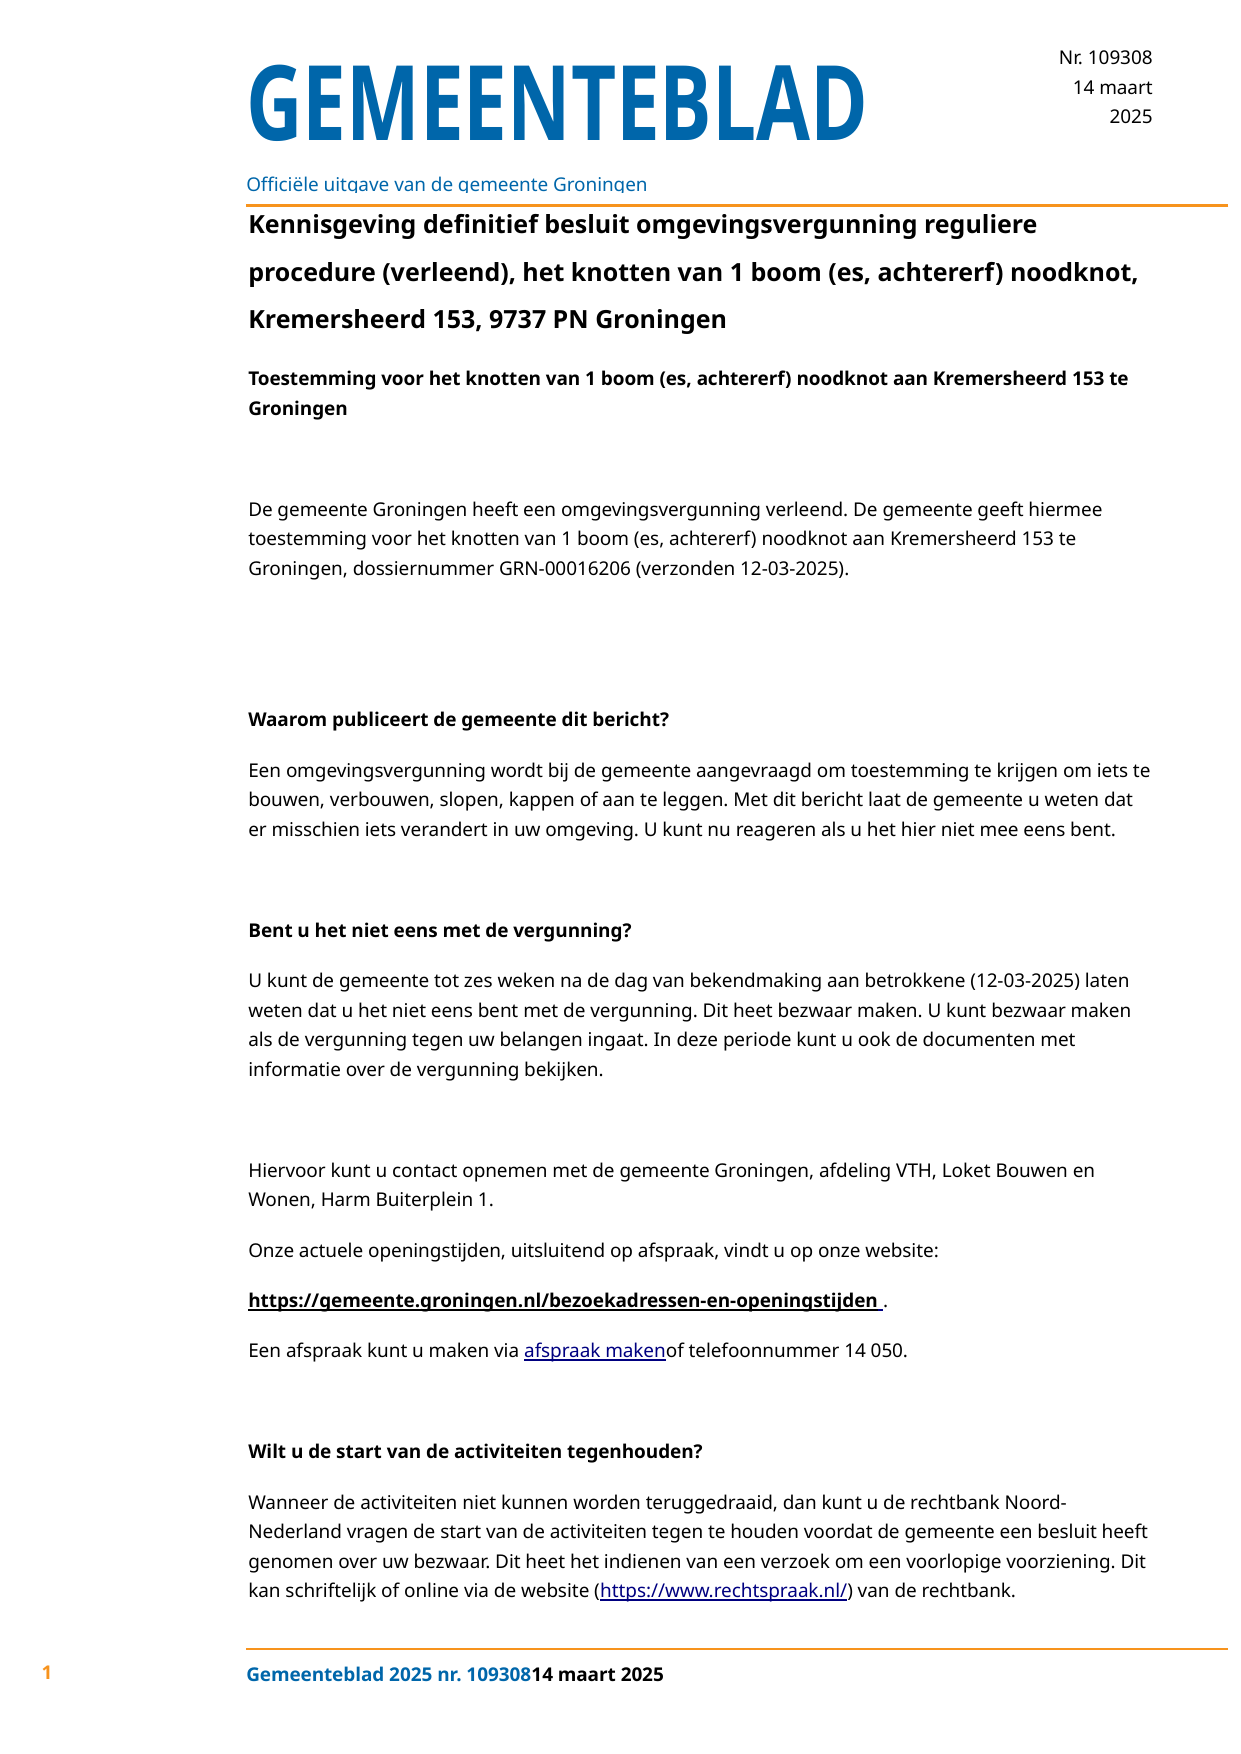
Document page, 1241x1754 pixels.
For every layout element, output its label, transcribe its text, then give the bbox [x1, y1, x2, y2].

text Wilt u de start van de activiteiten tegenhouden? [248, 1438, 1152, 1464]
text Toestemming voor het knotten van 1 boom (es, achtererf) noodknot aan Kremersheerd 153 te Groningen [248, 366, 1152, 421]
text Bent u het niet eens met de vergunning? [248, 917, 1152, 942]
text De gemeente Groningen heeft een omgevingsvergunning verleend. De gemeente geeft hiermee toestemming voor het knotten van 1 boom (es, achtererf) noodknot aan Kremersheerd 153 te Groningen, dossiernummer GRN-00016206 (verzonden 12-03-2025). [248, 496, 1152, 581]
text https://gemeente.groningen.nl/bezoekadressen-en-openingstijden . [248, 1287, 1152, 1313]
text Onze actuele openingstijden, uitsluitend op afspraak, vindt u op onze website: [248, 1237, 1152, 1262]
picture [41, 47, 231, 172]
text Een omgevingsvergunning wordt bij de gemeente aangevraagd om toestemming te krijgen om iets te bouwen, verbouwen, slopen, kappen of aan te leggen. Met dit bericht laat de gemeente u weten dat er misschien iets verandert in uw omgeving. U kunt nu reageren als u het hier niet mee eens bent. [248, 757, 1152, 842]
text Een afspraak kunt u maken via afspraak makenof telefoonnummer 14 050. [248, 1338, 1152, 1363]
text Hiervoor kunt u contact opnemen met de gemeente Groningen, afdeling VTH, Loket Bouwen en Wonen, Harm Buiterplein 1. [248, 1157, 1152, 1212]
text Wanneer de activiteiten niet kunnen worden teruggedraaid, dan kunt u de rechtbank Noord-Nederland vragen de start van de activiteiten tegen te houden voordat de gemeente een besluit heeft genomen over uw bezwaar. Dit heet het indienen van een verzoek om een voorlopige voorziening. Dit kan schriftelijk of online via de website (https://www.rechtspraak.nl/) van de rechtbank. [248, 1489, 1152, 1603]
text Waarom publiceert de gemeente dit bericht? [248, 706, 1152, 732]
text U kunt de gemeente tot zes weken na de dag van bekendmaking aan betrokkene (12-03-2025) laten weten dat u het niet eens bent met de vergunning. Dit heet bezwaar maken. U kunt bezwaar maken als de vergunning tegen uw belangen ingaat. In deze periode kunt u ook de documenten met informatie over de vergunning bekijken. [248, 967, 1152, 1082]
text Kennisgeving definitief besluit omgevingsvergunning reguliere procedure (verleend), het knotten van 1 boom (es, achtererf) noodknot, Kremersheerd 153, 9737 PN Groningen [248, 207, 1152, 336]
